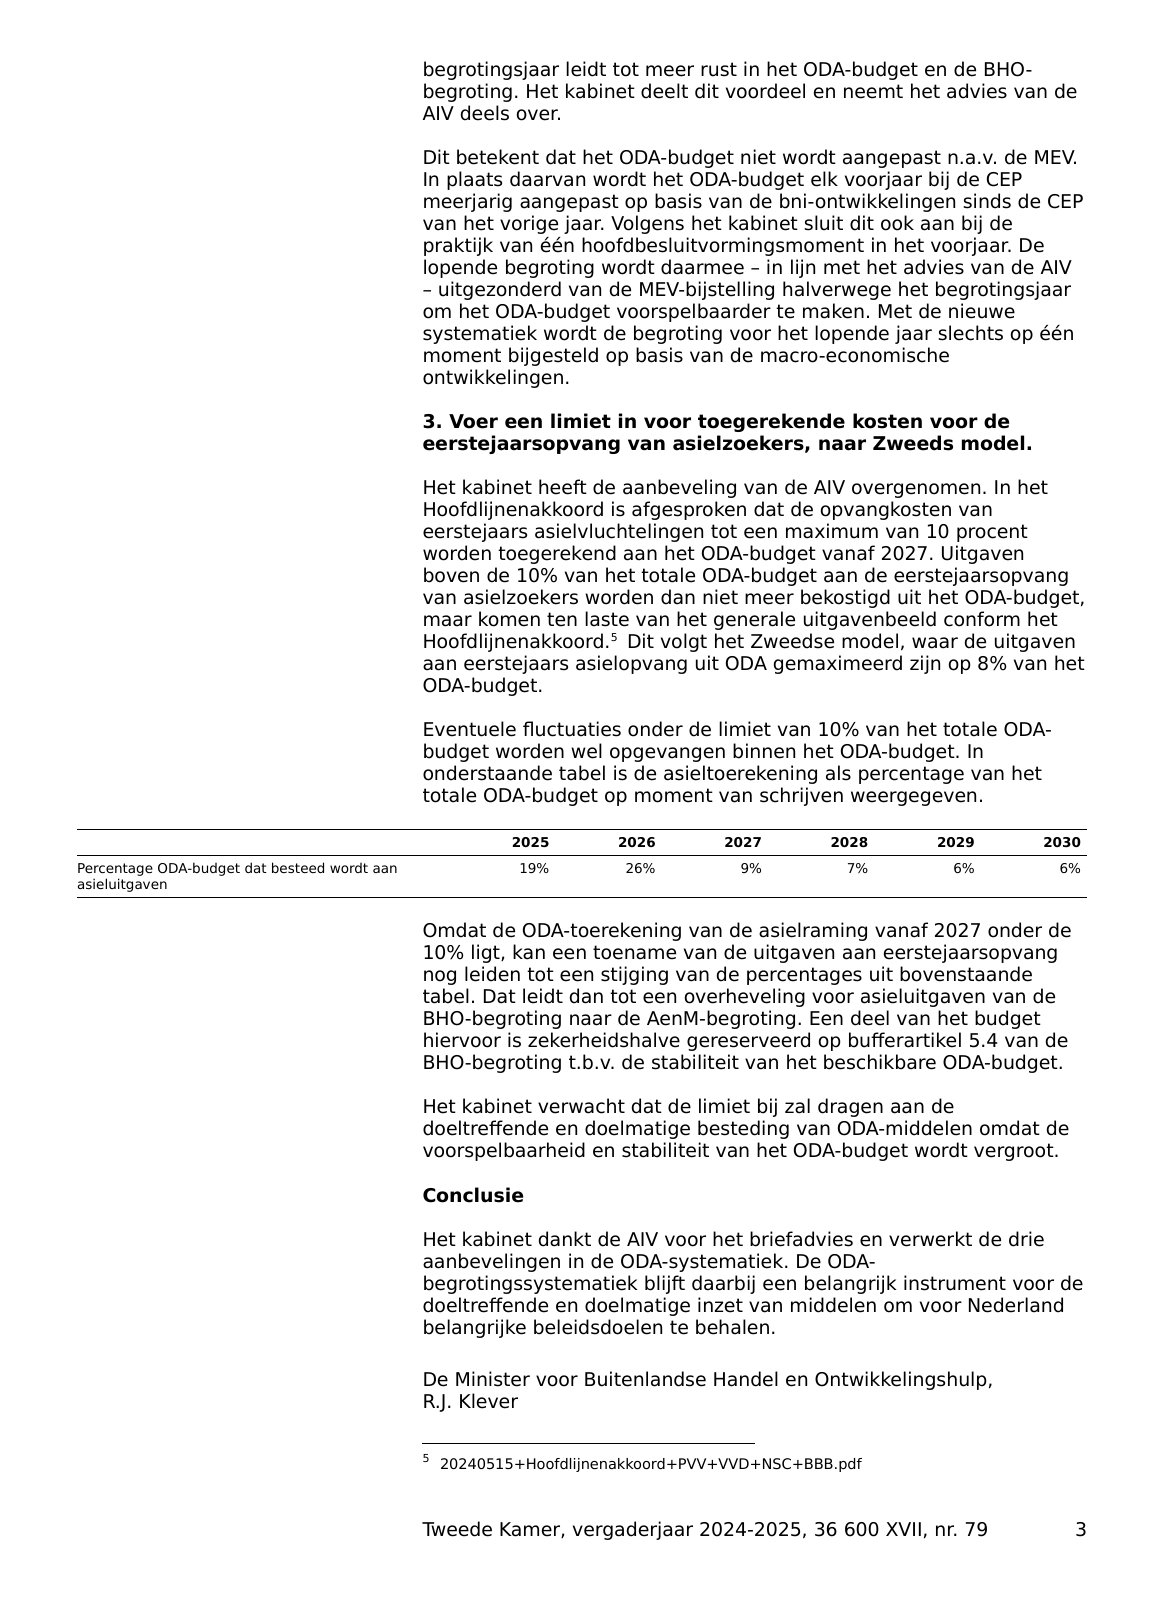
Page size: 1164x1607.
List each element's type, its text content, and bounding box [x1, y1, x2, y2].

table_header [77, 830, 449, 855]
text Dit betekent dat het ODA-budget niet wordt aangepast n.a.v. de MEV. In plaats daarvan wordt het ODA-budget elk voorjaar bij de CEP meerjarig aangepast op basis van de bni-ontwikkelingen sinds de CEP van het vorige jaar. Volgens het kabinet sluit dit ook aan bij de praktijk van één hoofdbesluitvormingsmoment in het voorjaar. De lopende begroting wordt daarmee – in lijn met het advies van de AIV – uitgezonderd van de MEV-bijstelling halverwege het begrotingsjaar om het ODA-budget voorspelbaarder te maken. Met de nieuwe systematiek wordt de begroting voor het lopende jaar slechts op één moment bijgesteld op basis van de macro-economische ontwikkelingen. [422, 147, 1087, 389]
table_header 2027 [661, 830, 768, 855]
text De Minister voor Buitenlandse Handel en Ontwikkelingshulp, R.J. Klever [422, 1368, 1087, 1412]
text 3. Voer een limiet in voor toegerekende kosten voor de eerstejaarsopvang van asielzoekers, naar Zweeds model. [422, 411, 1087, 455]
subtitle Conclusie [422, 1184, 1087, 1206]
text Eventuele fluctuaties onder de limiet van 10% van het totale ODA-budget worden wel opgevangen binnen het ODA-budget. In onderstaande tabel is de asieltoerekening als percentage van het totale ODA-budget op moment van schrijven weergegeven. [422, 719, 1087, 807]
text Het kabinet dankt de AIV voor het briefadvies en verwerkt de drie aanbevelingen in de ODA-systematiek. De ODA-begrotingssystematiek blijft daarbij een belangrijk instrument voor de doeltreffende en doelmatige inzet van middelen om voor Nederland belangrijke beleidsdoelen te behalen. [422, 1229, 1087, 1338]
text Omdat de ODA-toerekening van de asielraming vanaf 2027 onder de 10% ligt, kan een toename van de uitgaven aan eerstejaarsopvang nog leiden tot een stijging van de percentages uit bovenstaande tabel. Dat leidt dan tot een overheveling voor asieluitgaven van de BHO-begroting naar de AenM-begroting. Een deel van het budget hiervoor is zekerheidshalve gereserveerd op bufferartikel 5.4 van de BHO-begroting t.b.v. de stabiliteit van het beschikbare ODA-budget. [422, 920, 1087, 1074]
text begrotingsjaar leidt tot meer rust in het ODA-budget en de BHO-begroting. Het kabinet deelt dit voordeel en neemt het advies van de AIV deels over. [422, 59, 1087, 125]
text 20240515+Hoofdlijnenakkoord+PVV+VVD+NSC+BBB.pdf [422, 1452, 1087, 1474]
table_header 2028 [768, 830, 874, 855]
text Het kabinet verwacht dat de limiet bij zal dragen aan de doeltreffende en doelmatige besteding van ODA-middelen omdat de voorspelbaarheid en stabiliteit van het ODA-budget wordt vergroot. [422, 1096, 1087, 1162]
table_cell Percentage ODA-budget dat besteed wordt aan asieluitgaven [77, 856, 449, 897]
table_header 2026 [555, 830, 661, 855]
text Het kabinet heeft de aanbeveling van de AIV overgenomen. In het Hoofdlijnenakkoord is afgesproken dat de opvangkosten van eerstejaars asielvluchtelingen tot een maximum van 10 procent worden toegerekend aan het ODA-budget vanaf 2027. Uitgaven boven de 10% van het totale ODA-budget aan de eerstejaarsopvang van asielzoekers worden dan niet meer bekostigd uit het ODA-budget, maar komen ten laste van het generale uitgavenbeeld conform het Hoofdlijnenakkoord. Dit volgt het Zweedse model, waar de uitgaven aan eerstejaars asielopvang uit ODA gemaximeerd zijn op 8% van het ODA-budget. [422, 477, 1087, 697]
table_cell 7% [768, 856, 874, 897]
table_cell 19% [449, 856, 555, 897]
table_cell 6% [874, 856, 980, 897]
table_header 2030 [980, 830, 1087, 855]
table_cell 26% [555, 856, 661, 897]
table_header 2025 [449, 830, 555, 855]
table_cell 6% [980, 856, 1087, 897]
table_cell 9% [661, 856, 768, 897]
table_header 2029 [874, 830, 980, 855]
